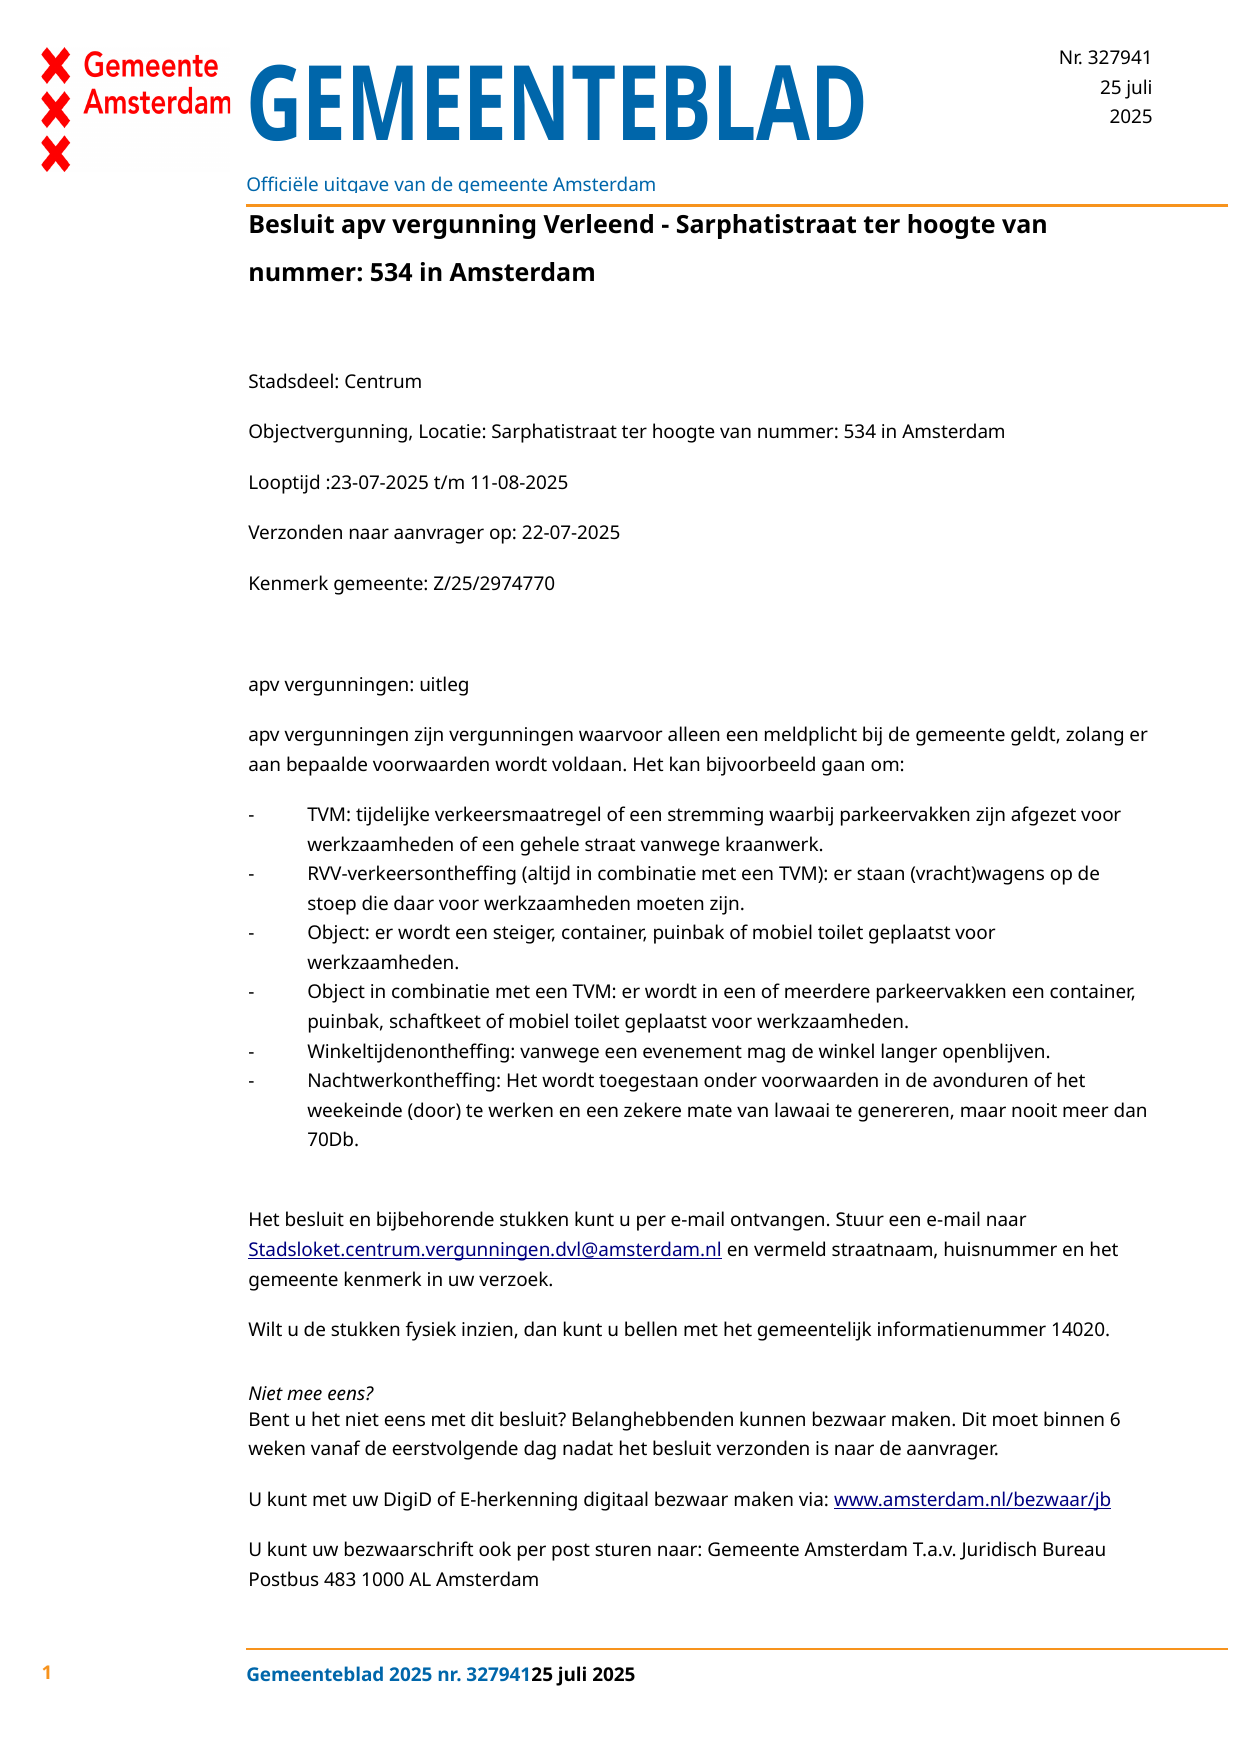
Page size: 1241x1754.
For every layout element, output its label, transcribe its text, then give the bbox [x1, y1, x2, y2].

list TVM: tijdelijke verkeersmaatregel of een stremming waarbij parkeervakken zijn afgezet voor werkzaamheden of een gehele straat vanwege kraanwerk. [248, 801, 1152, 857]
text apv vergunningen zijn vergunningen waarvoor alleen een meldplicht bij de gemeente geldt, zolang er aan bepaalde voorwaarden wordt voldaan. Het kan bijvoorbeeld gaan om: [248, 721, 1152, 777]
text Verzonden naar aanvrager op: 22-07-2025 [248, 519, 1152, 545]
text apv vergunningen: uitleg [248, 671, 1152, 697]
list Nachtwerkontheffing: Het wordt toegestaan onder voorwaarden in de avonduren of het weekeinde (door) te werken en een zekere mate van lawaai te genereren, maar nooit meer dan 70Db. [248, 1067, 1152, 1152]
list RVV-verkeersontheffing (altijd in combinatie met een TVM): er staan (vracht)wagens op de stoep die daar voor werkzaamheden moeten zijn. [248, 860, 1152, 916]
text Looptijd :23-07-2025 t/m 11-08-2025 [248, 469, 1152, 495]
text Niet mee eens? [248, 1380, 1152, 1406]
text Het besluit en bijbehorende stukken kunt u per e-mail ontvangen. Stuur een e-mail naar Stadsloket.centrum.vergunningen.dvl@amsterdam.nl en vermeld straatnaam, huisnummer en het gemeente kenmerk in uw verzoek. [248, 1207, 1152, 1292]
list Object in combinatie met een TVM: er wordt in een of meerdere parkeervakken een container, puinbak, schaftkeet of mobiel toilet geplaatst voor werkzaamheden. [248, 979, 1152, 1034]
list Winkeltijdenontheffing: vanwege een evenement mag de winkel langer openblijven. [248, 1038, 1152, 1064]
text Kenmerk gemeente: Z/25/2974770 [248, 570, 1152, 596]
text U kunt uw bezwaarschrift ook per post sturen naar: Gemeente Amsterdam T.a.v. Juridisch Bureau Postbus 483 1000 AL Amsterdam [248, 1536, 1152, 1592]
picture [41, 47, 231, 172]
list Object: er wordt een steiger, container, puinbak of mobiel toilet geplaatst voor werkzaamheden. [248, 919, 1152, 975]
text Objectvergunning, Locatie: Sarphatistraat ter hoogte van nummer: 534 in Amsterdam [248, 419, 1152, 444]
text Stadsdeel: Centrum [248, 368, 1152, 394]
text Wilt u de stukken fysiek inzien, dan kunt u bellen met het gemeentelijk informatienummer 14020. [248, 1316, 1152, 1342]
text Bent u het niet eens met dit besluit? Belanghebbenden kunnen bezwaar maken. Dit moet binnen 6 weken vanaf de eerstvolgende dag nadat het besluit verzonden is naar de aanvrager. [248, 1406, 1152, 1461]
text U kunt met uw DigiD of E-herkenning digitaal bezwaar maken via: www.amsterdam.nl/bezwaar/jb [248, 1486, 1152, 1512]
text Besluit apv vergunning Verleend - Sarphatistraat ter hoogte van nummer: 534 in Amsterdam [248, 207, 1152, 288]
